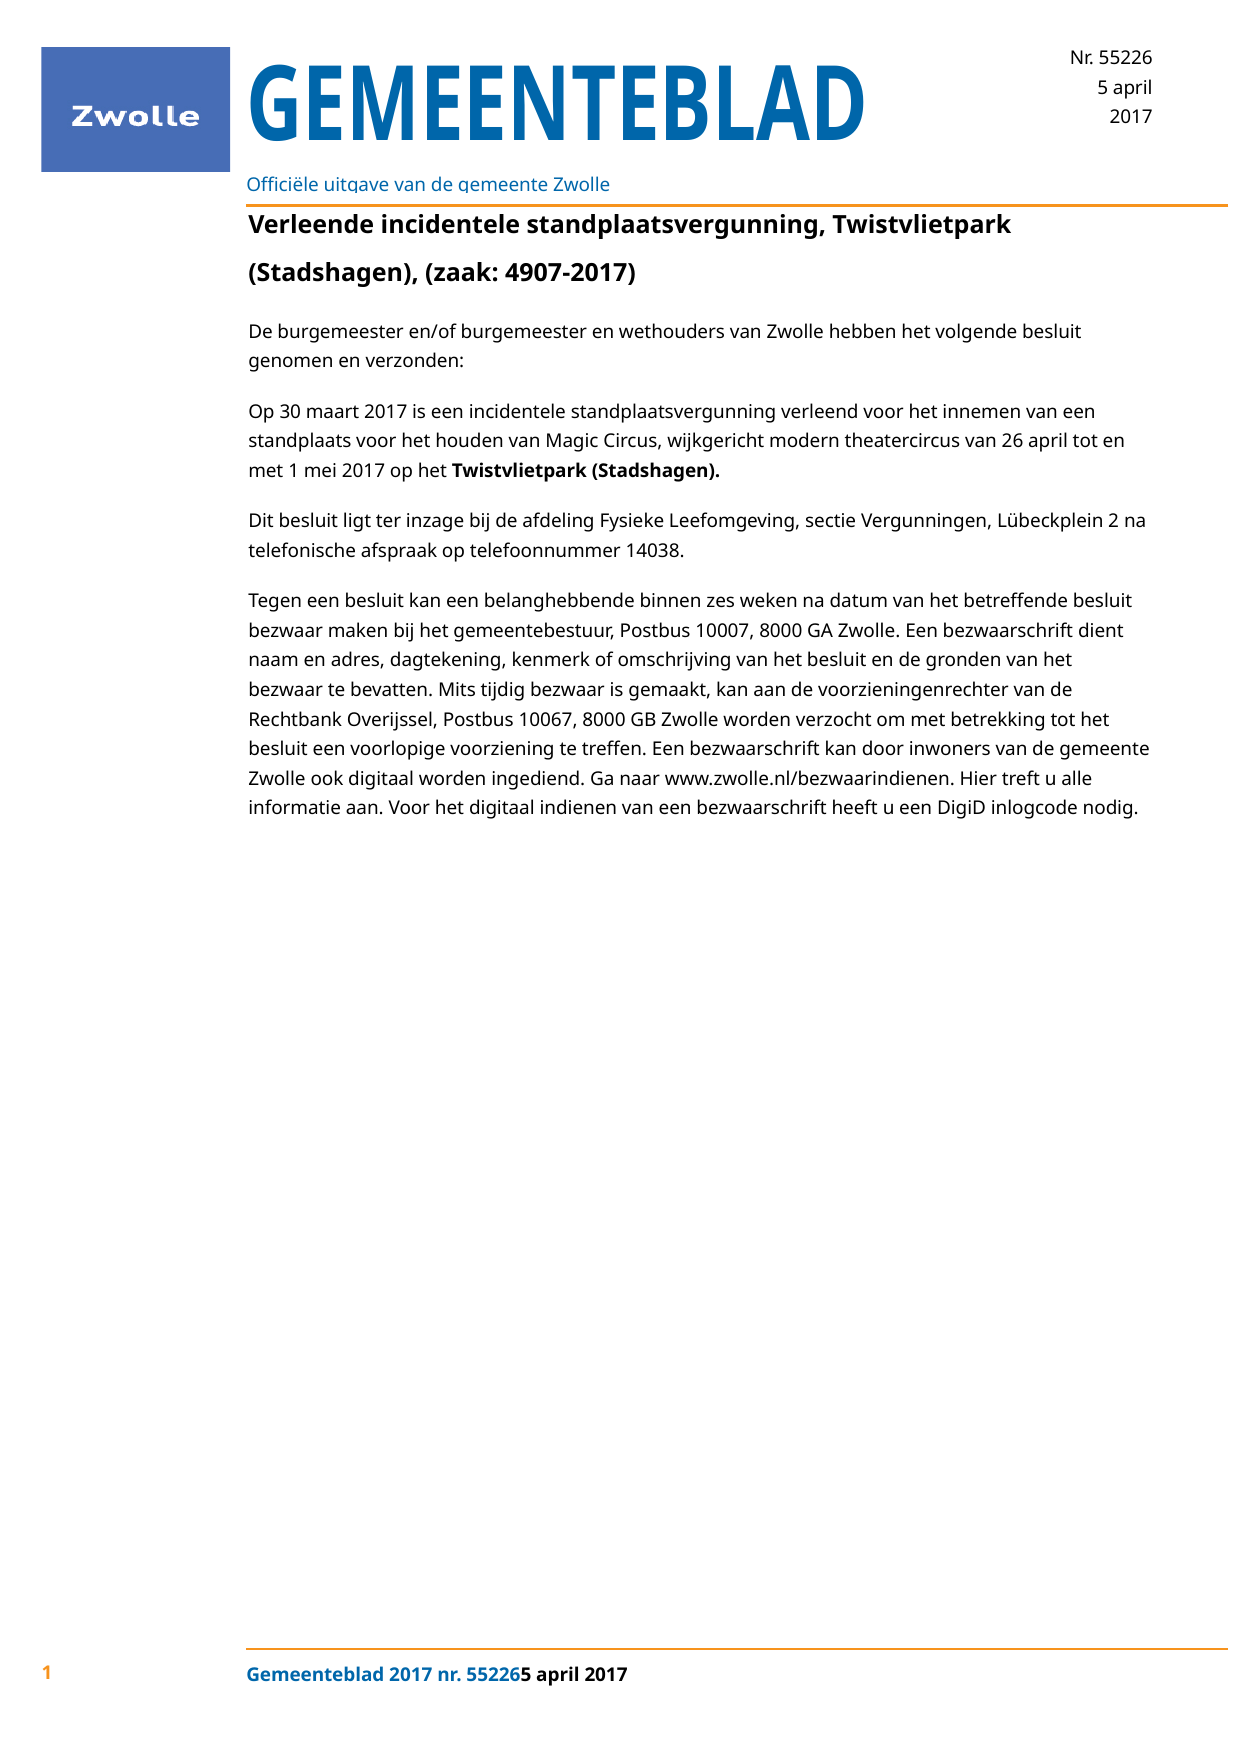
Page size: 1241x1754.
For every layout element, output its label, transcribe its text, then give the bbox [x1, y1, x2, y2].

text Verleende incidentele standplaatsvergunning, Twistvlietpark (Stadshagen), (zaak: 4907-2017) [248, 207, 1152, 288]
text Op 30 maart 2017 is een incidentele standplaatsvergunning verleend voor het innemen van een standplaats voor het houden van Magic Circus, wijkgericht modern theatercircus van 26 april tot en met 1 mei 2017 op het Twistvlietpark (Stadshagen). [248, 398, 1152, 483]
text Tegen een besluit kan een belanghebbende binnen zes weken na datum van het betreffende besluit bezwaar maken bij het gemeentebestuur, Postbus 10007, 8000 GA Zwolle. Een bezwaarschrift dient naam en adres, dagtekening, kenmerk of omschrijving van het besluit en de gronden van het bezwaar te bevatten. Mits tijdig bezwaar is gemaakt, kan aan de voorzieningenrechter van de Rechtbank Overijssel, Postbus 10067, 8000 GB Zwolle worden verzocht om met betrekking tot het besluit een voorlopige voorziening te treffen. Een bezwaarschrift kan door inwoners van de gemeente Zwolle ook digitaal worden ingediend. Ga naar www.zwolle.nl/bezwaarindienen. Hier treft u alle informatie aan. Voor het digitaal indienen van een bezwaarschrift heeft u een DigiD inlogcode nodig. [248, 587, 1152, 820]
text Dit besluit ligt ter inzage bij de afdeling Fysieke Leefomgeving, sectie Vergunningen, Lübeckplein 2 na telefonische afspraak op telefoonnummer 14038. [248, 507, 1152, 563]
text De burgemeester en/of burgemeester en wethouders van Zwolle hebben het volgende besluit genomen en verzonden: [248, 318, 1152, 373]
picture [41, 47, 231, 172]
